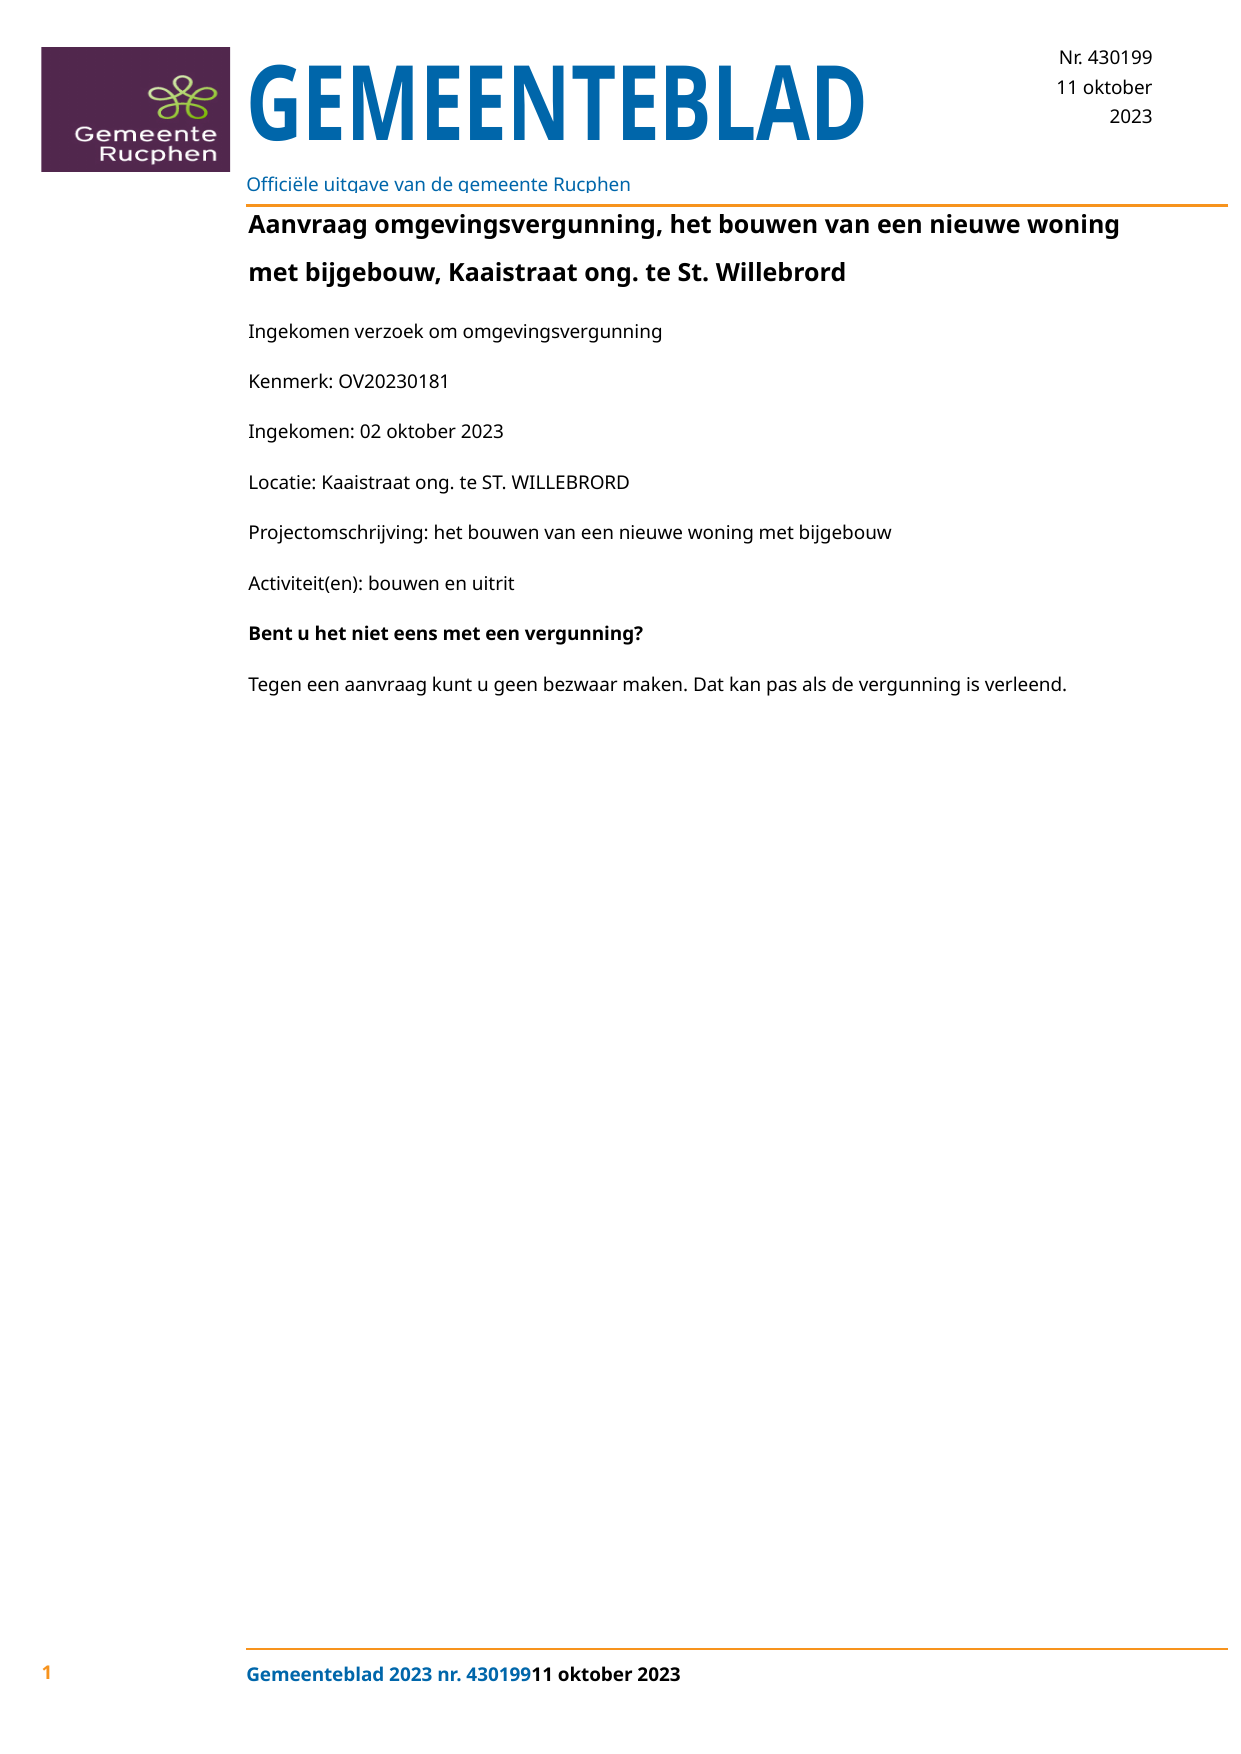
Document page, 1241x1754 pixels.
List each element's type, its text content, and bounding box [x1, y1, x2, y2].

text Tegen een aanvraag kunt u geen bezwaar maken. Dat kan pas als de vergunning is verleend. [248, 671, 1152, 697]
text Ingekomen: 02 oktober 2023 [248, 419, 1152, 444]
text Ingekomen verzoek om omgevingsvergunning [248, 318, 1152, 344]
text Activiteit(en): bouwen en uitrit [248, 570, 1152, 596]
text Locatie: Kaaistraat ong. te ST. WILLEBRORD [248, 469, 1152, 495]
text Kenmerk: OV20230181 [248, 368, 1152, 394]
text Bent u het niet eens met een vergunning? [248, 620, 1152, 646]
text Projectomschrijving: het bouwen van een nieuwe woning met bijgebouw [248, 519, 1152, 545]
picture [41, 47, 231, 172]
text Aanvraag omgevingsvergunning, het bouwen van een nieuwe woning met bijgebouw, Kaaistraat ong. te St. Willebrord [248, 207, 1152, 288]
